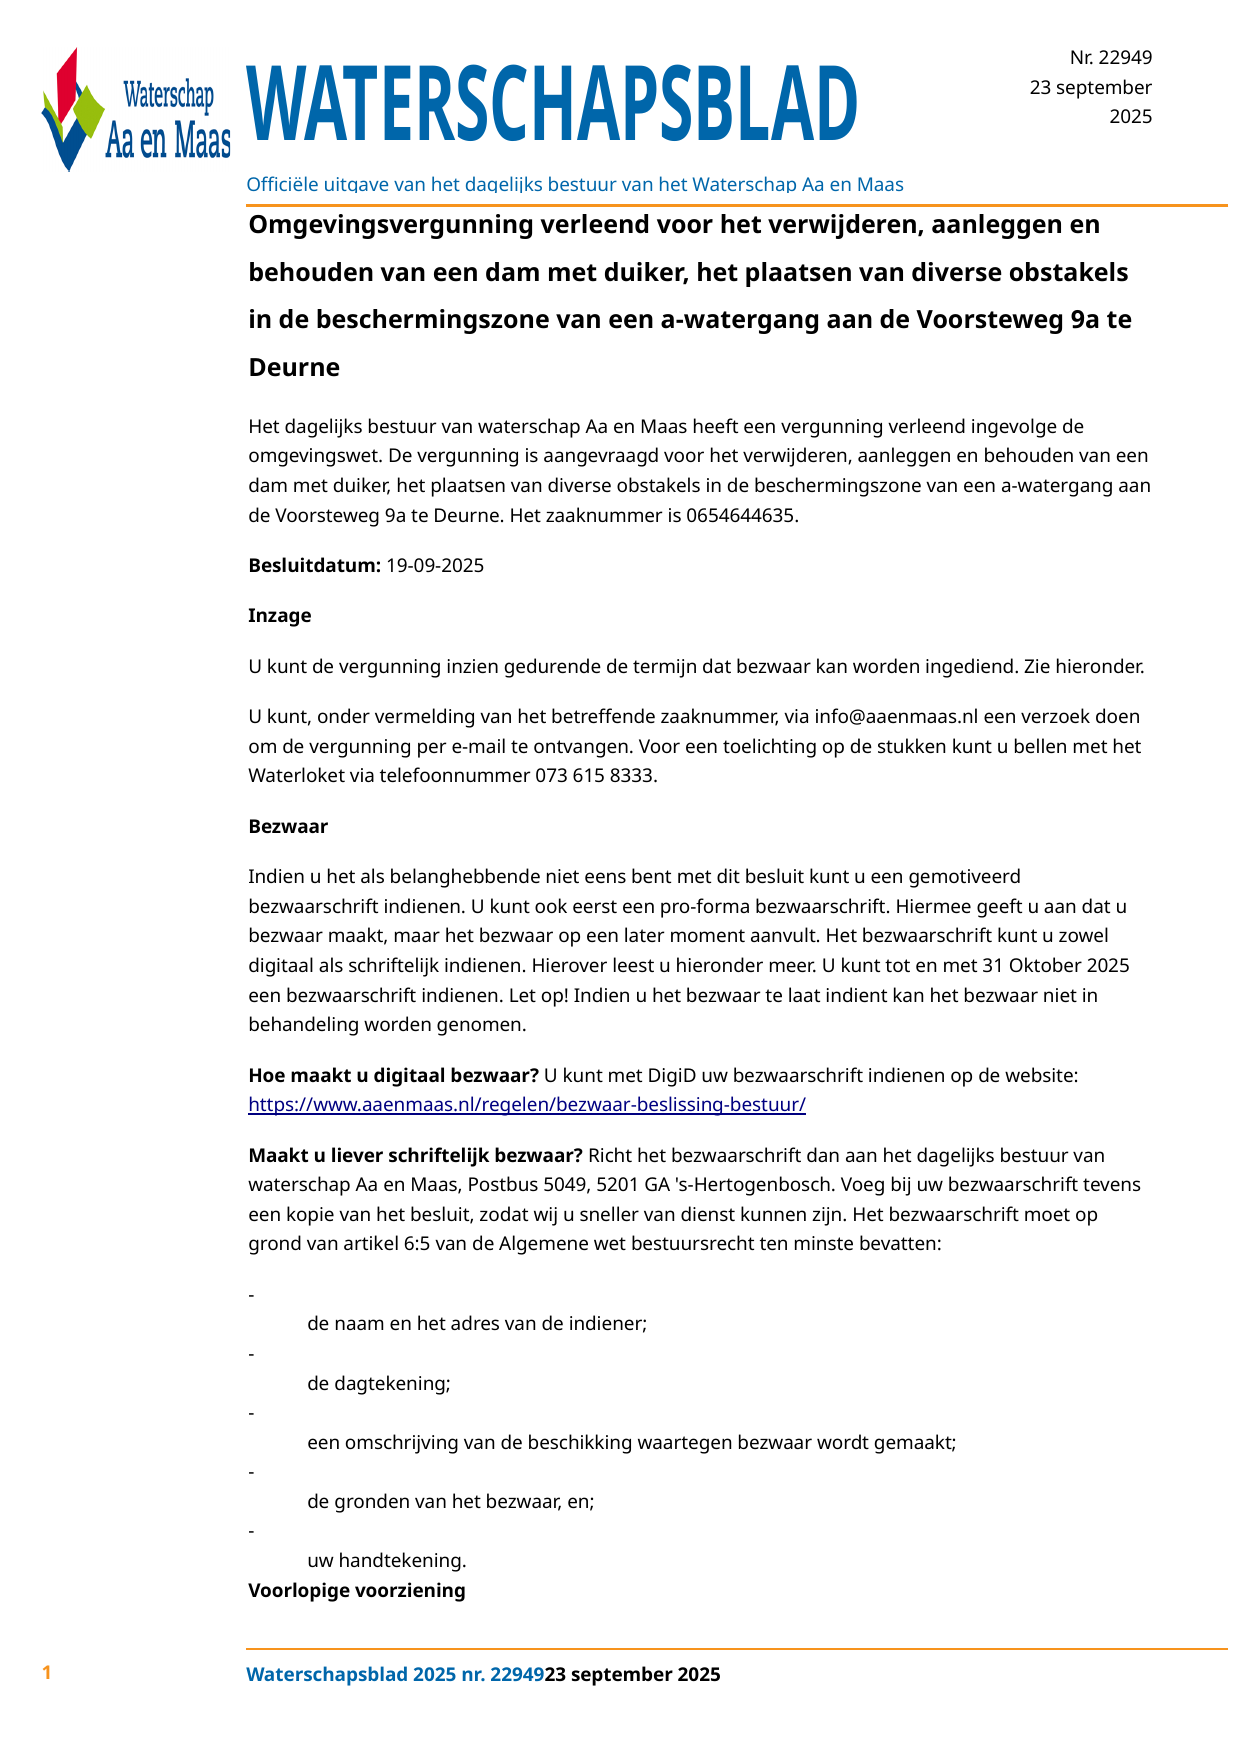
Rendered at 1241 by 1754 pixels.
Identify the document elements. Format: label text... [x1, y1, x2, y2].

text Voorlopige voorziening [248, 1577, 1152, 1603]
text U kunt, onder vermelding van het betreffende zaaknummer, via info@aaenmaas.nl een verzoek doen om de vergunning per e-mail te ontvangen. Voor een toelichting op de stukken kunt u bellen met het Waterloket via telefoonnummer 073 615 8333. [248, 703, 1152, 788]
text Inzage [248, 603, 1152, 628]
text Besluitdatum: 19-09-2025 [248, 552, 1152, 578]
list een omschrijving van de beschikking waartegen bezwaar wordt gemaakt; [248, 1429, 1152, 1455]
text Hoe maakt u digitaal bezwaar? U kunt met DigiD uw bezwaarschrift indienen op de website: https://www.aaenmaas.nl/regelen/bezwaar-beslissing-bestuur/ [248, 1062, 1152, 1117]
list de gronden van het bezwaar, en; [248, 1488, 1152, 1514]
text Indien u het als belanghebbende niet eens bent met dit besluit kunt u een gemotiveerd bezwaarschrift indienen. U kunt ook eerst een pro-forma bezwaarschrift. Hiermee geeft u aan dat u bezwaar maakt, maar het bezwaar op een later moment aanvult. Het bezwaarschrift kunt u zowel digitaal als schriftelijk indienen. Hierover leest u hieronder meer. U kunt tot en met 31 Oktober 2025 een bezwaarschrift indienen. Let op! Indien u het bezwaar te laat indient kan het bezwaar niet in behandeling worden genomen. [248, 863, 1152, 1037]
text Maakt u liever schriftelijk bezwaar? Richt het bezwaarschrift dan aan het dagelijks bestuur van waterschap Aa en Maas, Postbus 5049, 5201 GA 's-Hertogenbosch. Voeg bij uw bezwaarschrift tevens een kopie van het besluit, zodat wij u sneller van dienst kunnen zijn. Het bezwaarschrift moet op grond van artikel 6:5 van de Algemene wet bestuursrecht ten minste bevatten: [248, 1142, 1152, 1256]
list de naam en het adres van de indiener; [248, 1311, 1152, 1336]
text U kunt de vergunning inzien gedurende de termijn dat bezwaar kan worden ingediend. Zie hieronder. [248, 653, 1152, 679]
picture [41, 47, 231, 172]
list uw handtekening. [248, 1547, 1152, 1573]
text Omgevingsvergunning verleend voor het verwijderen, aanleggen en behouden van een dam met duiker, het plaatsen van diverse obstakels in de beschermingszone van een a-watergang aan de Voorsteweg 9a te Deurne [248, 207, 1152, 384]
list de dagtekening; [248, 1370, 1152, 1396]
text Bezwaar [248, 813, 1152, 839]
text Het dagelijks bestuur van waterschap Aa en Maas heeft een vergunning verleend ingevolge de omgevingswet. De vergunning is aangevraagd voor het verwijderen, aanleggen en behouden van een dam met duiker, het plaatsen van diverse obstakels in de beschermingszone van een a-watergang aan de Voorsteweg 9a te Deurne. Het zaaknummer is 0654644635. [248, 413, 1152, 528]
